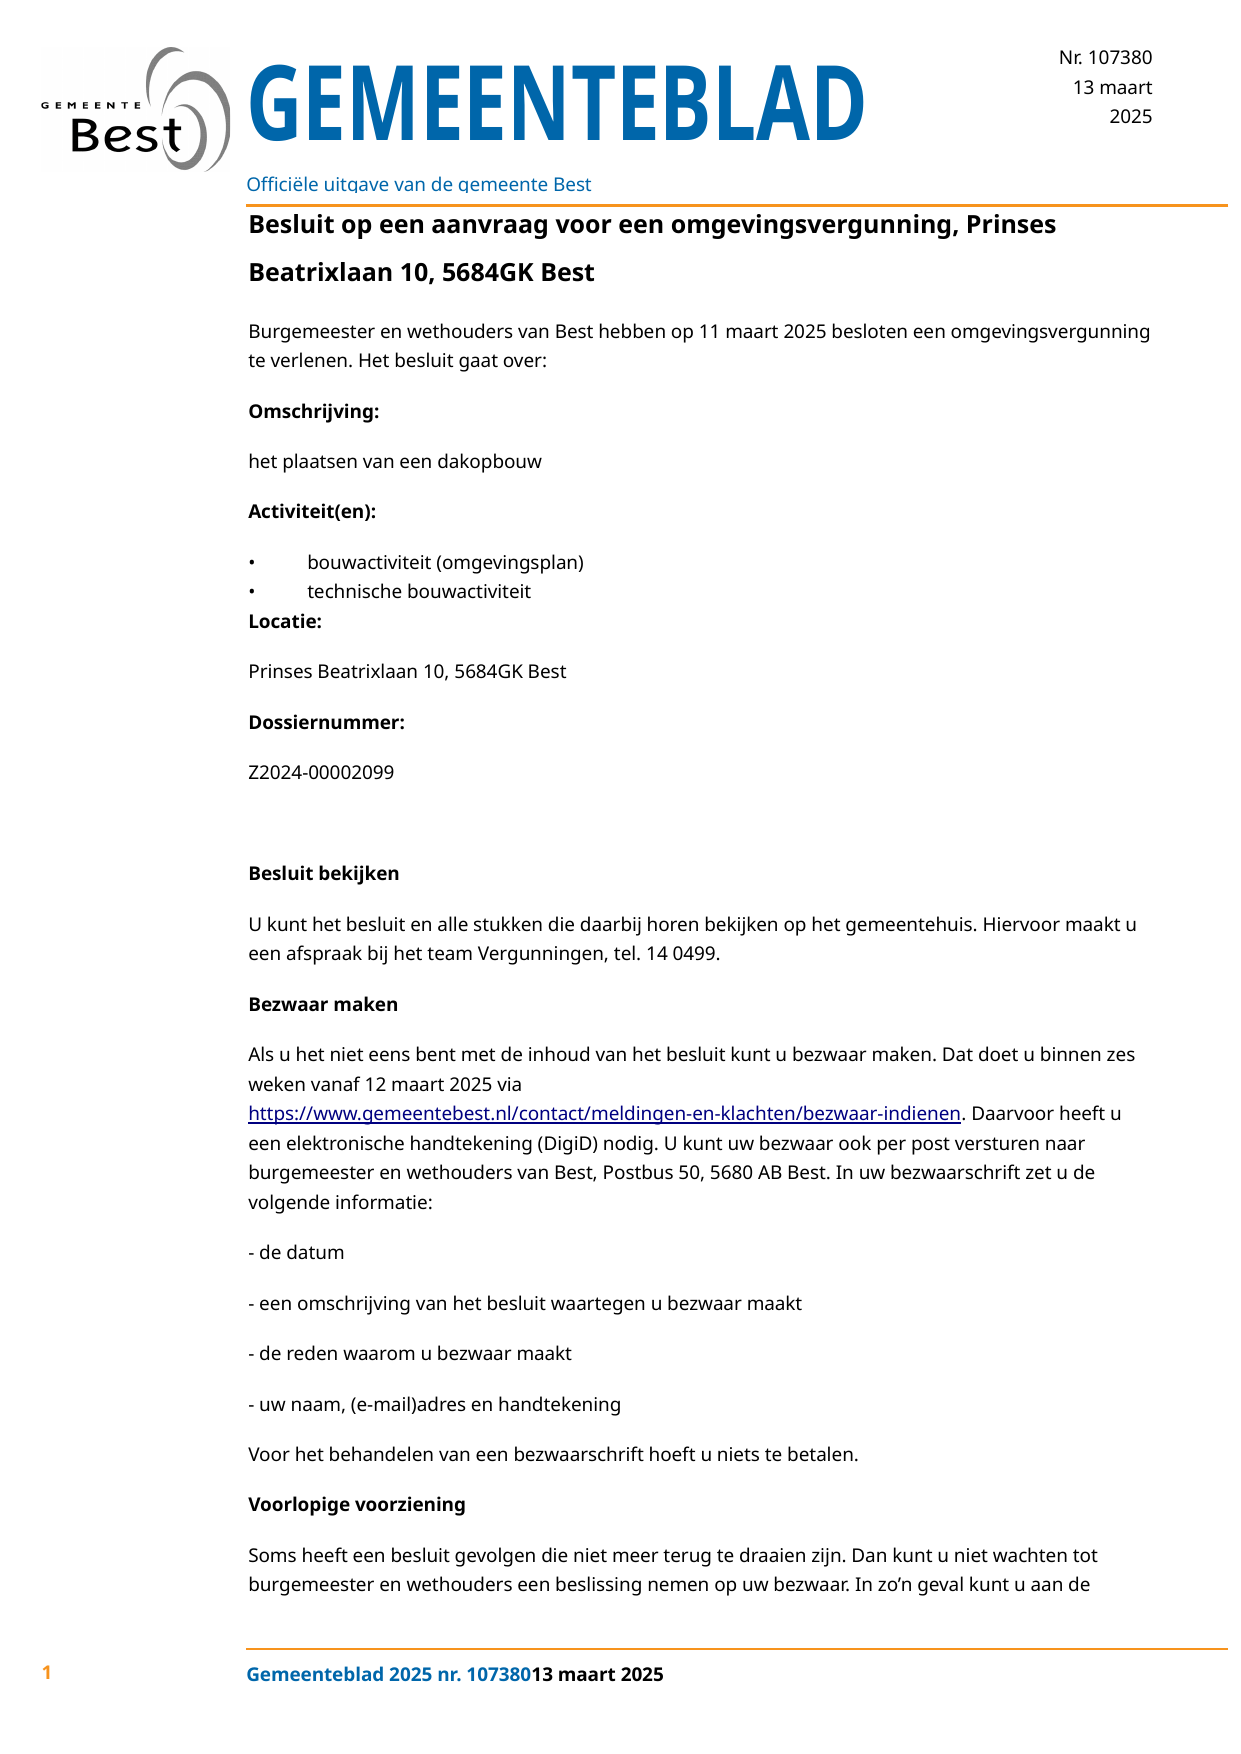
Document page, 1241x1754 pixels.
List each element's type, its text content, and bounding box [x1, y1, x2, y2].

text het plaatsen van een dakopbouw [248, 448, 1152, 474]
text Besluit bekijken [248, 860, 1152, 886]
text Soms heeft een besluit gevolgen die niet meer terug te draaien zijn. Dan kunt u niet wachten tot burgemeester en wethouders een beslissing nemen op uw bezwaar. In zo’n geval kunt u aan de [248, 1542, 1152, 1597]
text Prinses Beatrixlaan 10, 5684GK Best [248, 659, 1152, 684]
text - een omschrijving van het besluit waartegen u bezwaar maakt [248, 1290, 1152, 1316]
list bouwactiviteit (omgevingsplan) [248, 549, 1152, 575]
text Besluit op een aanvraag voor een omgevingsvergunning, Prinses Beatrixlaan 10, 5684GK Best [248, 207, 1152, 288]
text Bezwaar maken [248, 991, 1152, 1017]
text Activiteit(en): [248, 499, 1152, 524]
text Als u het niet eens bent met de inhoud van het besluit kunt u bezwaar maken. Dat doet u binnen zes weken vanaf 12 maart 2025 via https://www.gemeentebest.nl/contact/meldingen-en-klachten/bezwaar-indienen. Daarvoor heeft u een elektronische handtekening (DigiD) nodig. U kunt uw bezwaar ook per post versturen naar burgemeester en wethouders van Best, Postbus 50, 5680 AB Best. In uw bezwaarschrift zet u de volgende informatie: [248, 1041, 1152, 1215]
text Voor het behandelen van een bezwaarschrift hoeft u niets te betalen. [248, 1441, 1152, 1467]
text Z2024-00002099 [248, 759, 1152, 785]
text Voorlopige voorziening [248, 1492, 1152, 1517]
text - de datum [248, 1239, 1152, 1265]
list technische bouwactiviteit [248, 579, 1152, 604]
text U kunt het besluit en alle stukken die daarbij horen bekijken op het gemeentehuis. Hiervoor maakt u een afspraak bij het team Vergunningen, tel. 14 0499. [248, 911, 1152, 966]
text - de reden waarom u bezwaar maakt [248, 1340, 1152, 1366]
text Dossiernummer: [248, 709, 1152, 735]
text Omschrijving: [248, 398, 1152, 424]
text - uw naam, (e-mail)adres en handtekening [248, 1391, 1152, 1417]
picture [41, 47, 231, 172]
text Burgemeester en wethouders van Best hebben op 11 maart 2025 besloten een omgevingsvergunning te verlenen. Het besluit gaat over: [248, 318, 1152, 373]
text Locatie: [248, 608, 1152, 634]
